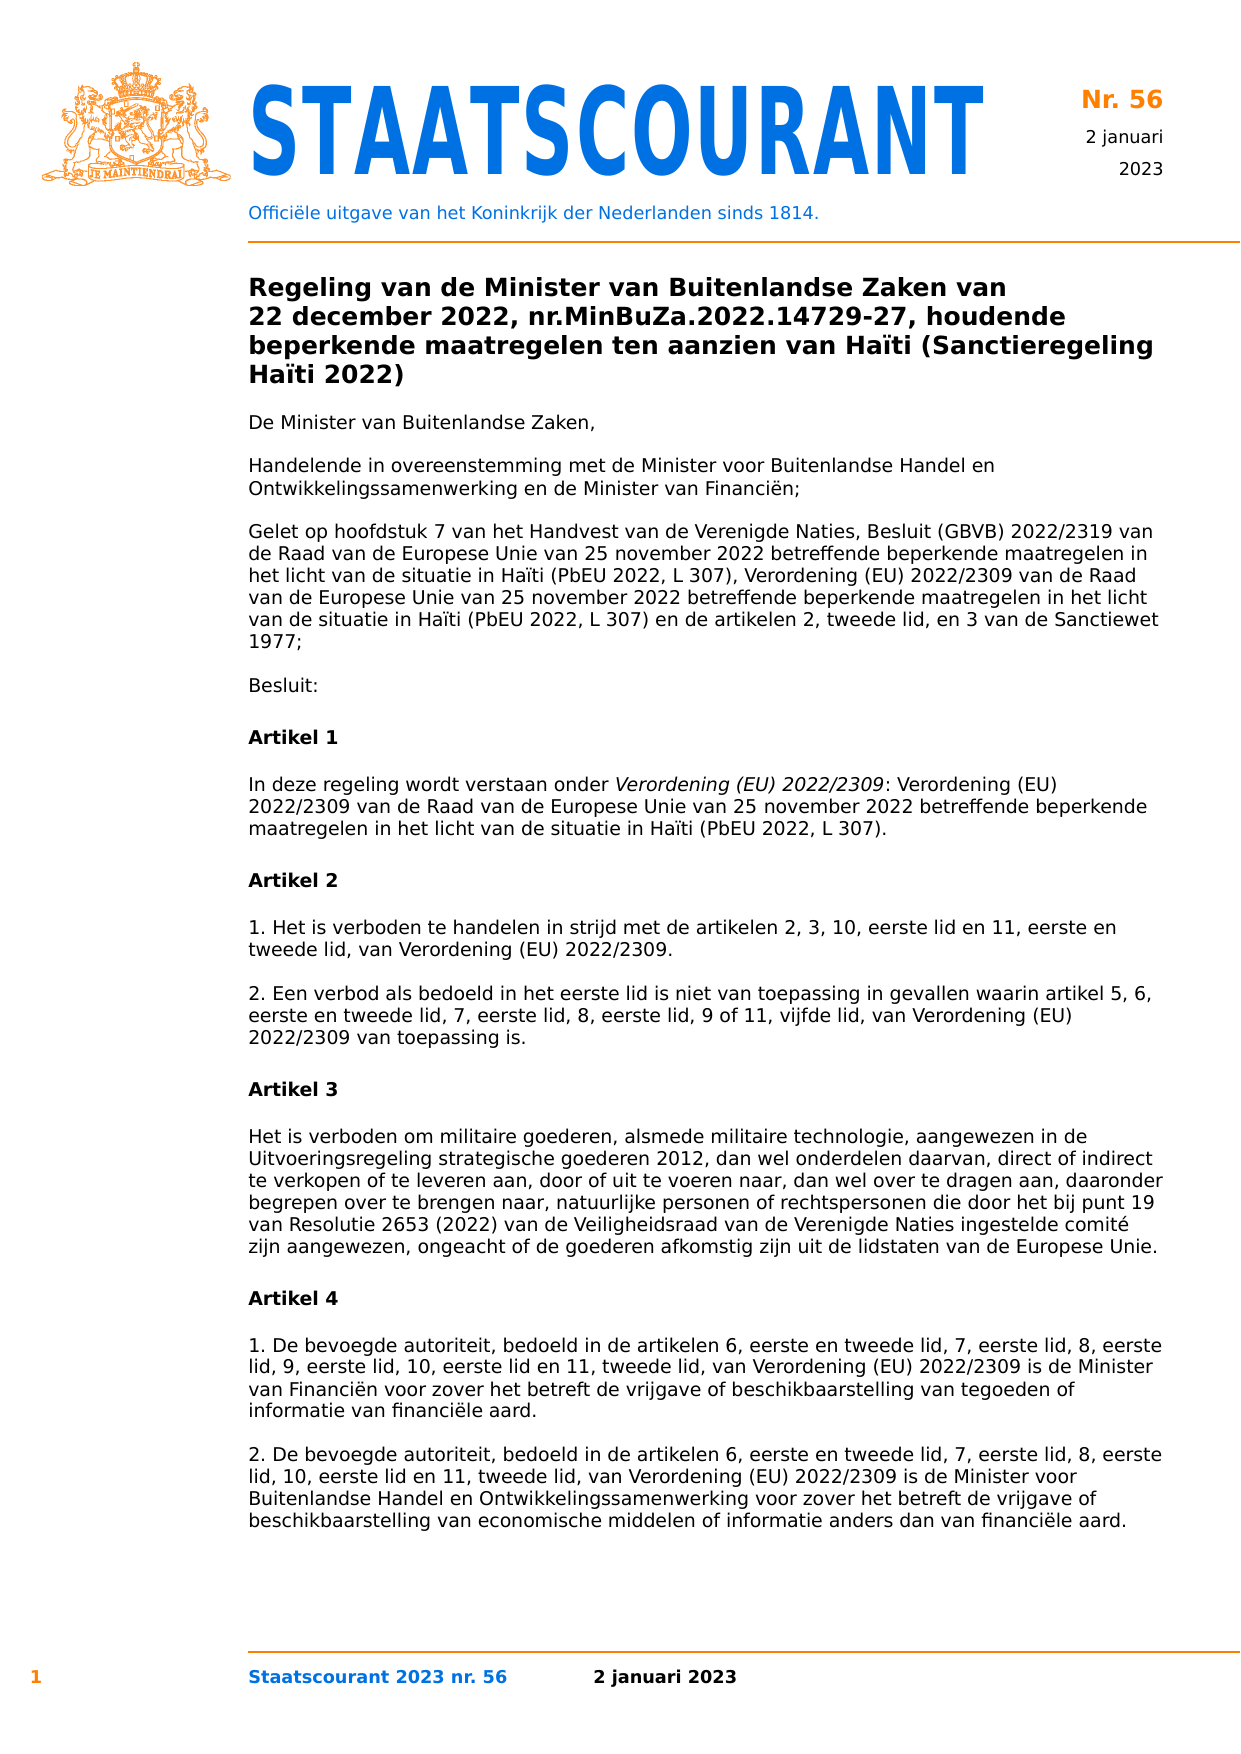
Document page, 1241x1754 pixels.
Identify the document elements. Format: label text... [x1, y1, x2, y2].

table_cell 2023 [998, 153, 1240, 203]
text In deze regeling wordt verstaan onder Verordening (EU) 2022/2309: Verordening (EU) 2022/2309 van de Raad van de Europese Unie van 25 november 2022 betreffende beperkende maatregelen in het licht van de situatie in Haïti (PbEU 2022, L 307). [248, 774, 1163, 840]
text Besluit: [248, 675, 1163, 697]
subtitle Artikel 4 [248, 1287, 1163, 1309]
table_header Nr. 56 [998, 62, 1240, 121]
subtitle Artikel 1 [248, 727, 1163, 749]
text 2. De bevoegde autoriteit, bedoeld in de artikelen 6, eerste en tweede lid, 7, eerste lid, 8, eerste lid, 10, eerste lid en 11, tweede lid, van Verordening (EU) 2022/2309 is de Minister voor Buitenlandse Handel en Ontwikkelingssamenwerking voor zover het betreft de vrijgave of beschikbaarstelling van economische middelen of informatie anders dan van financiële aard. [248, 1444, 1163, 1532]
table_cell 2 januari [998, 121, 1240, 153]
table_header STAATSCOURANT [248, 62, 998, 203]
table_header [25, 62, 248, 241]
text Handelende in overeenstemming met de Minister voor Buitenlandse Handel en Ontwikkelingssamenwerking en de Minister van Financiën; [248, 455, 1163, 499]
text Gelet op hoofdstuk 7 van het Handvest van de Verenigde Naties, Besluit (GBVB) 2022/2319 van de Raad van de Europese Unie van 25 november 2022 betreffende beperkende maatregelen in het licht van de situatie in Haïti (PbEU 2022, L 307), Verordening (EU) 2022/2309 van de Raad van de Europese Unie van 25 november 2022 betreffende beperkende maatregelen in het licht van de situatie in Haïti (PbEU 2022, L 307) en de artikelen 2, tweede lid, en 3 van de Sanctiewet 1977; [248, 521, 1163, 653]
subtitle Regeling van de Minister van Buitenlandse Zaken van 22 december 2022, nr.MinBuZa.2022.14729-27, houdende beperkende maatregelen ten aanzien van Haïti (Sanctieregeling Haïti 2022) [248, 273, 1163, 390]
table_cell Officiële uitgave van het Koninkrijk der Nederlanden sinds 1814. [248, 203, 1240, 241]
text 1. Het is verboden te handelen in strijd met de artikelen 2, 3, 10, eerste lid en 11, eerste en tweede lid, van Verordening (EU) 2022/2309. [248, 917, 1163, 961]
text 2. Een verbod als bedoeld in het eerste lid is niet van toepassing in gevallen waarin artikel 5, 6, eerste en tweede lid, 7, eerste lid, 8, eerste lid, 9 of 11, vijfde lid, van Verordening (EU) 2022/2309 van toepassing is. [248, 983, 1163, 1049]
text De Minister van Buitenlandse Zaken, [248, 412, 1163, 433]
text Het is verboden om militaire goederen, alsmede militaire technologie, aangewezen in de Uitvoeringsregeling strategische goederen 2012, dan wel onderdelen daarvan, direct of indirect te verkopen of te leveren aan, door of uit te voeren naar, dan wel over te dragen aan, daaronder begrepen over te brengen naar, natuurlijke personen of rechtspersonen die door het bij punt 19 van Resolutie 2653 (2022) van de Veiligheidsraad van de Verenigde Naties ingestelde comité zijn aangewezen, ongeacht of de goederen afkomstig zijn uit de lidstaten van de Europese Unie. [248, 1126, 1163, 1257]
picture [41, 62, 231, 186]
subtitle Artikel 3 [248, 1079, 1163, 1101]
text 1. De bevoegde autoriteit, bedoeld in de artikelen 6, eerste en tweede lid, 7, eerste lid, 8, eerste lid, 9, eerste lid, 10, eerste lid en 11, tweede lid, van Verordening (EU) 2022/2309 is de Minister van Financiën voor zover het betreft de vrijgave of beschikbaarstelling van tegoeden of informatie van financiële aard. [248, 1334, 1163, 1422]
subtitle Artikel 2 [248, 870, 1163, 892]
